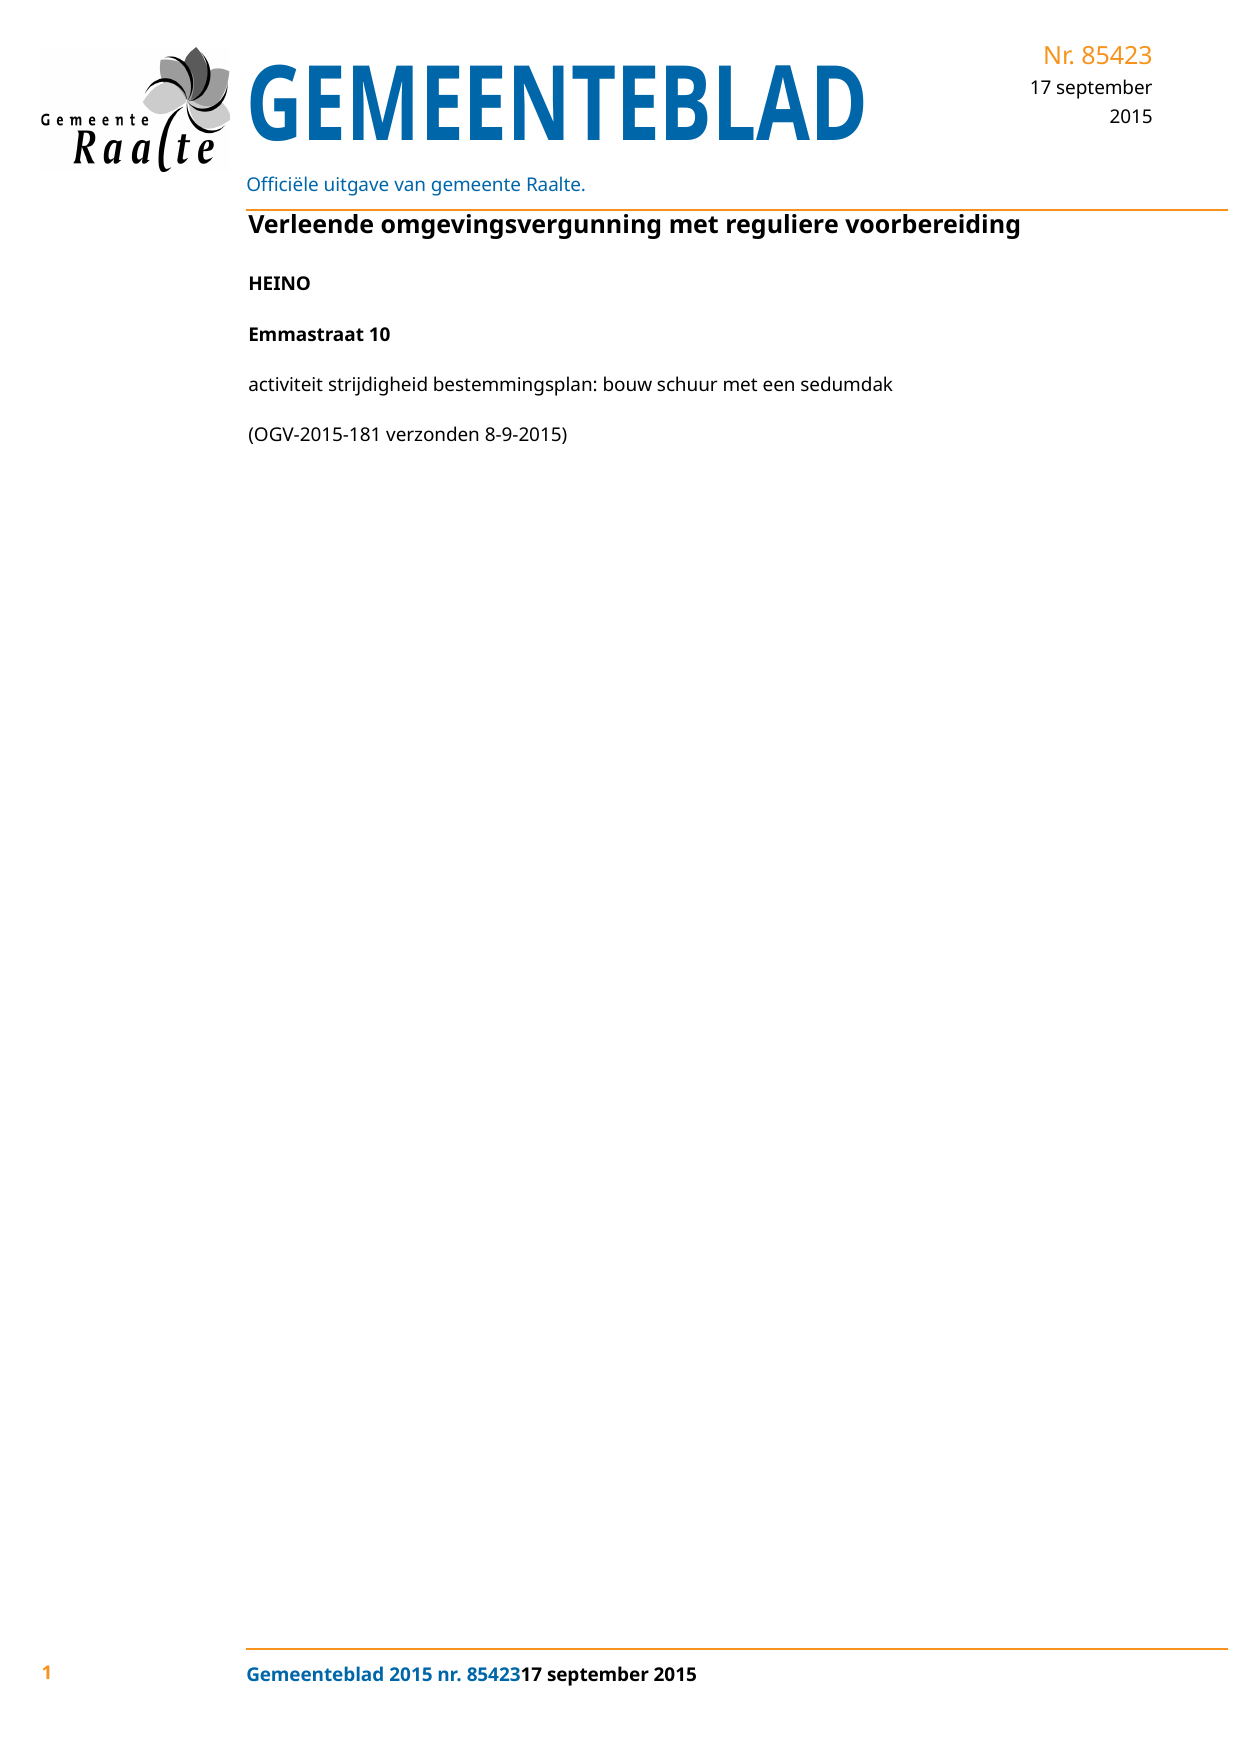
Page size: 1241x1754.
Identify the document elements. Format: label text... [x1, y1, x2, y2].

text activiteit strijdigheid bestemmingsplan: bouw schuur met een sedumdak [248, 371, 1152, 397]
text Verleende omgevingsvergunning met reguliere voorbereiding [248, 211, 1152, 241]
text HEINO [248, 270, 1152, 296]
text Emmastraat 10 [248, 321, 1152, 346]
picture [41, 47, 231, 172]
text (OGV-2015-181 verzonden 8-9-2015) [248, 422, 1152, 447]
